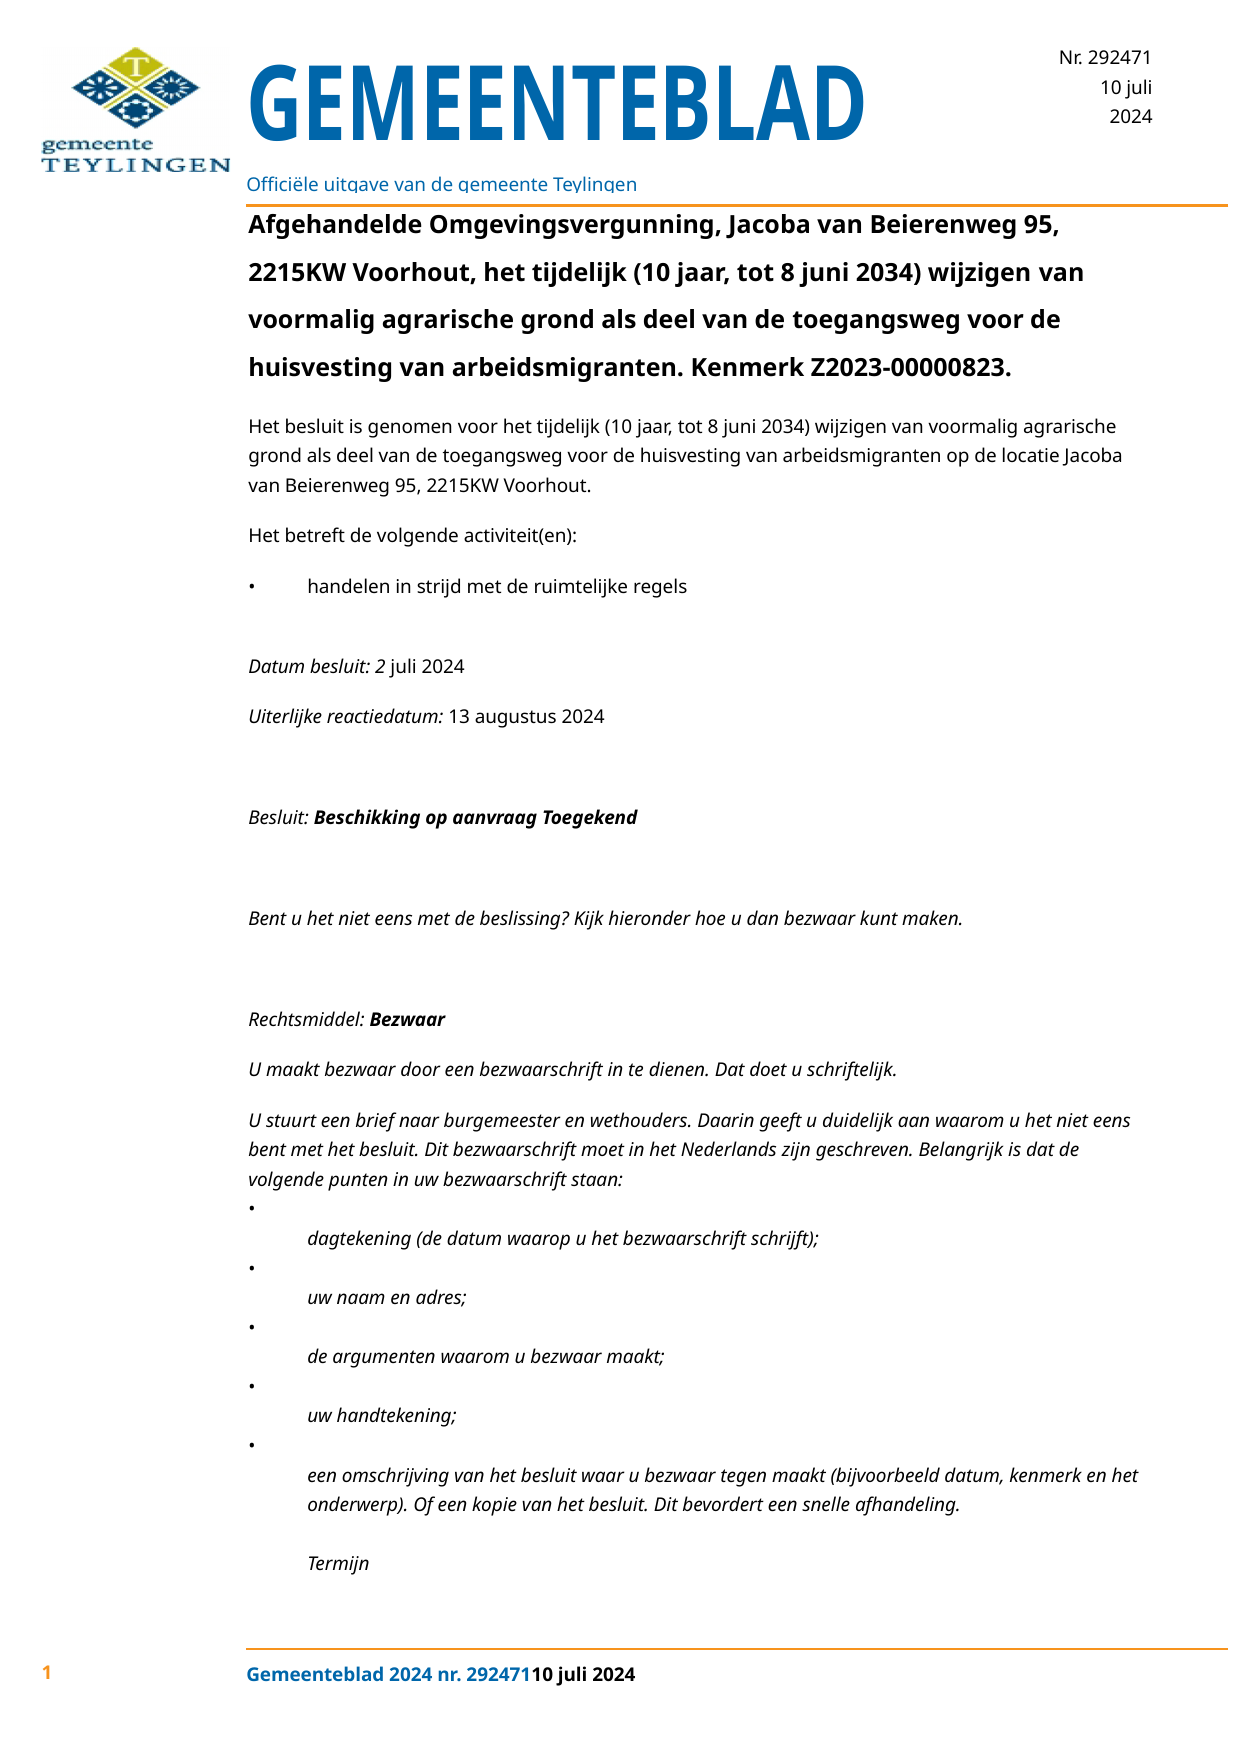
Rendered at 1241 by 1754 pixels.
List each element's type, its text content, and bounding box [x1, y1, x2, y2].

list een omschrijving van het besluit waar u bezwaar tegen maakt (bijvoorbeeld datum, kenmerk en het onderwerp). Of een kopie van het besluit. Dit bevordert een snelle afhandeling. [248, 1462, 1152, 1517]
text Besluit: Beschikking op aanvraag Toegekend [248, 804, 1152, 830]
text U maakt bezwaar door een bezwaarschrift in te dienen. Dat doet u schriftelijk. [248, 1056, 1152, 1082]
text Rechtsmiddel: Bezwaar [248, 1006, 1152, 1032]
list handelen in strijd met de ruimtelijke regels [248, 573, 1152, 599]
list dagtekening (de datum waarop u het bezwaarschrift schrijft); [248, 1225, 1152, 1251]
list uw naam en adres; [248, 1284, 1152, 1310]
text U stuurt een brief naar burgemeester en wethouders. Daarin geeft u duidelijk aan waarom u het niet eens bent met het besluit. Dit bezwaarschrift moet in het Nederlands zijn geschreven. Belangrijk is dat de volgende punten in uw bezwaarschrift staan: [248, 1107, 1152, 1192]
picture [41, 47, 231, 172]
list de argumenten waarom u bezwaar maakt; [248, 1343, 1152, 1369]
text Afgehandelde Omgevingsvergunning, Jacoba van Beierenweg 95, 2215KW Voorhout, het tijdelijk (10 jaar, tot 8 juni 2034) wijzigen van voormalig agrarische grond als deel van de toegangsweg voor de huisvesting van arbeidsmigranten. Kenmerk Z2023-00000823. [248, 207, 1152, 384]
text Uiterlijke reactiedatum: 13 augustus 2024 [248, 703, 1152, 729]
text Bent u het niet eens met de beslissing? Kijk hieronder hoe u dan bezwaar kunt maken. [248, 905, 1152, 931]
list uw handtekening; [248, 1403, 1152, 1428]
list Termijn [248, 1551, 1152, 1576]
text Het betreft de volgende activiteit(en): [248, 523, 1152, 548]
text Datum besluit: 2 juli 2024 [248, 653, 1152, 679]
text Het besluit is genomen voor het tijdelijk (10 jaar, tot 8 juni 2034) wijzigen van voormalig agrarische grond als deel van de toegangsweg voor de huisvesting van arbeidsmigranten op de locatie Jacoba van Beierenweg 95, 2215KW Voorhout. [248, 413, 1152, 498]
